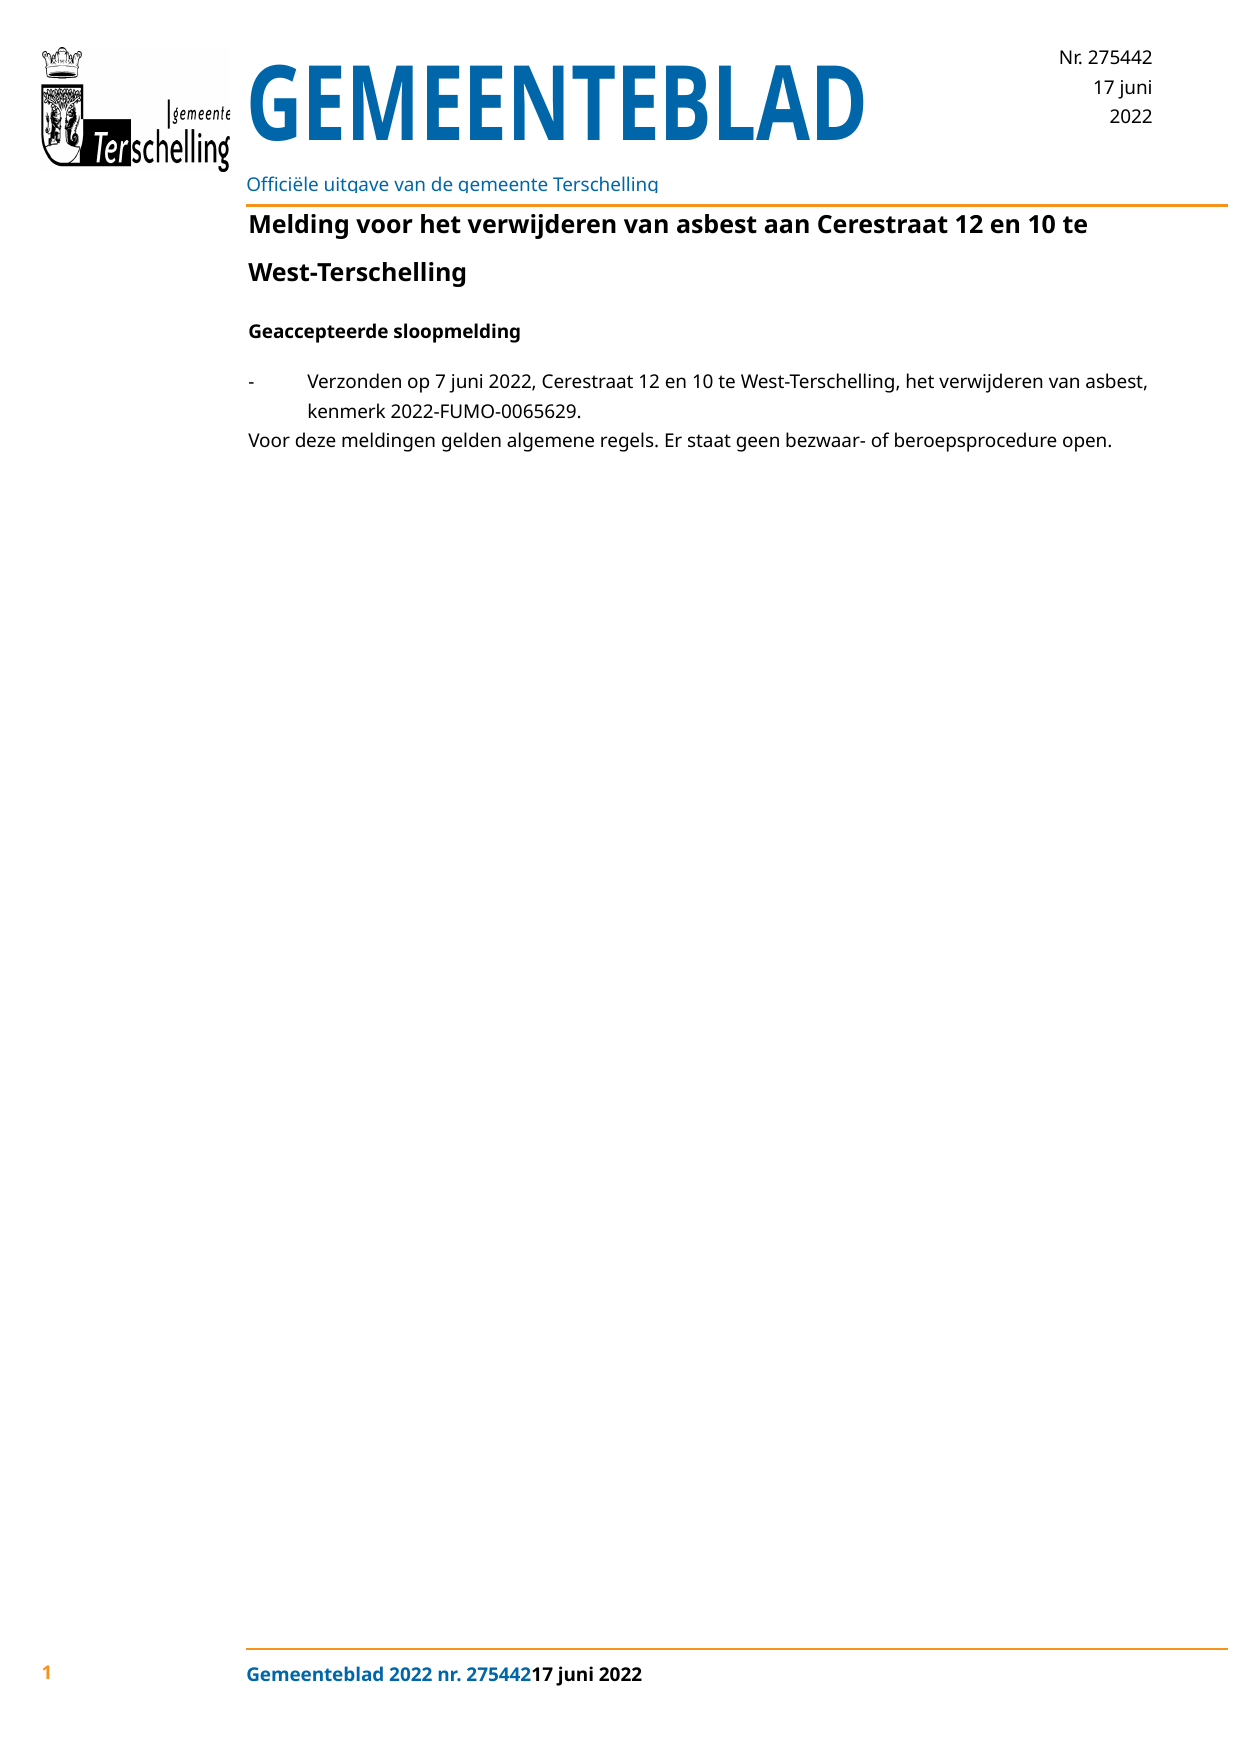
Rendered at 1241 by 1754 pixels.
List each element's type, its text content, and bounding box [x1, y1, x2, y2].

text Voor deze meldingen gelden algemene regels. Er staat geen bezwaar- of beroepsprocedure open. [248, 427, 1152, 453]
picture [41, 47, 231, 172]
text Melding voor het verwijderen van asbest aan Cerestraat 12 en 10 te West-Terschelling [248, 207, 1152, 288]
list Verzonden op 7 juni 2022, Cerestraat 12 en 10 te West-Terschelling, het verwijderen van asbest, kenmerk 2022-FUMO-0065629. [248, 368, 1152, 424]
text Geaccepteerde sloopmelding [248, 318, 1152, 344]
